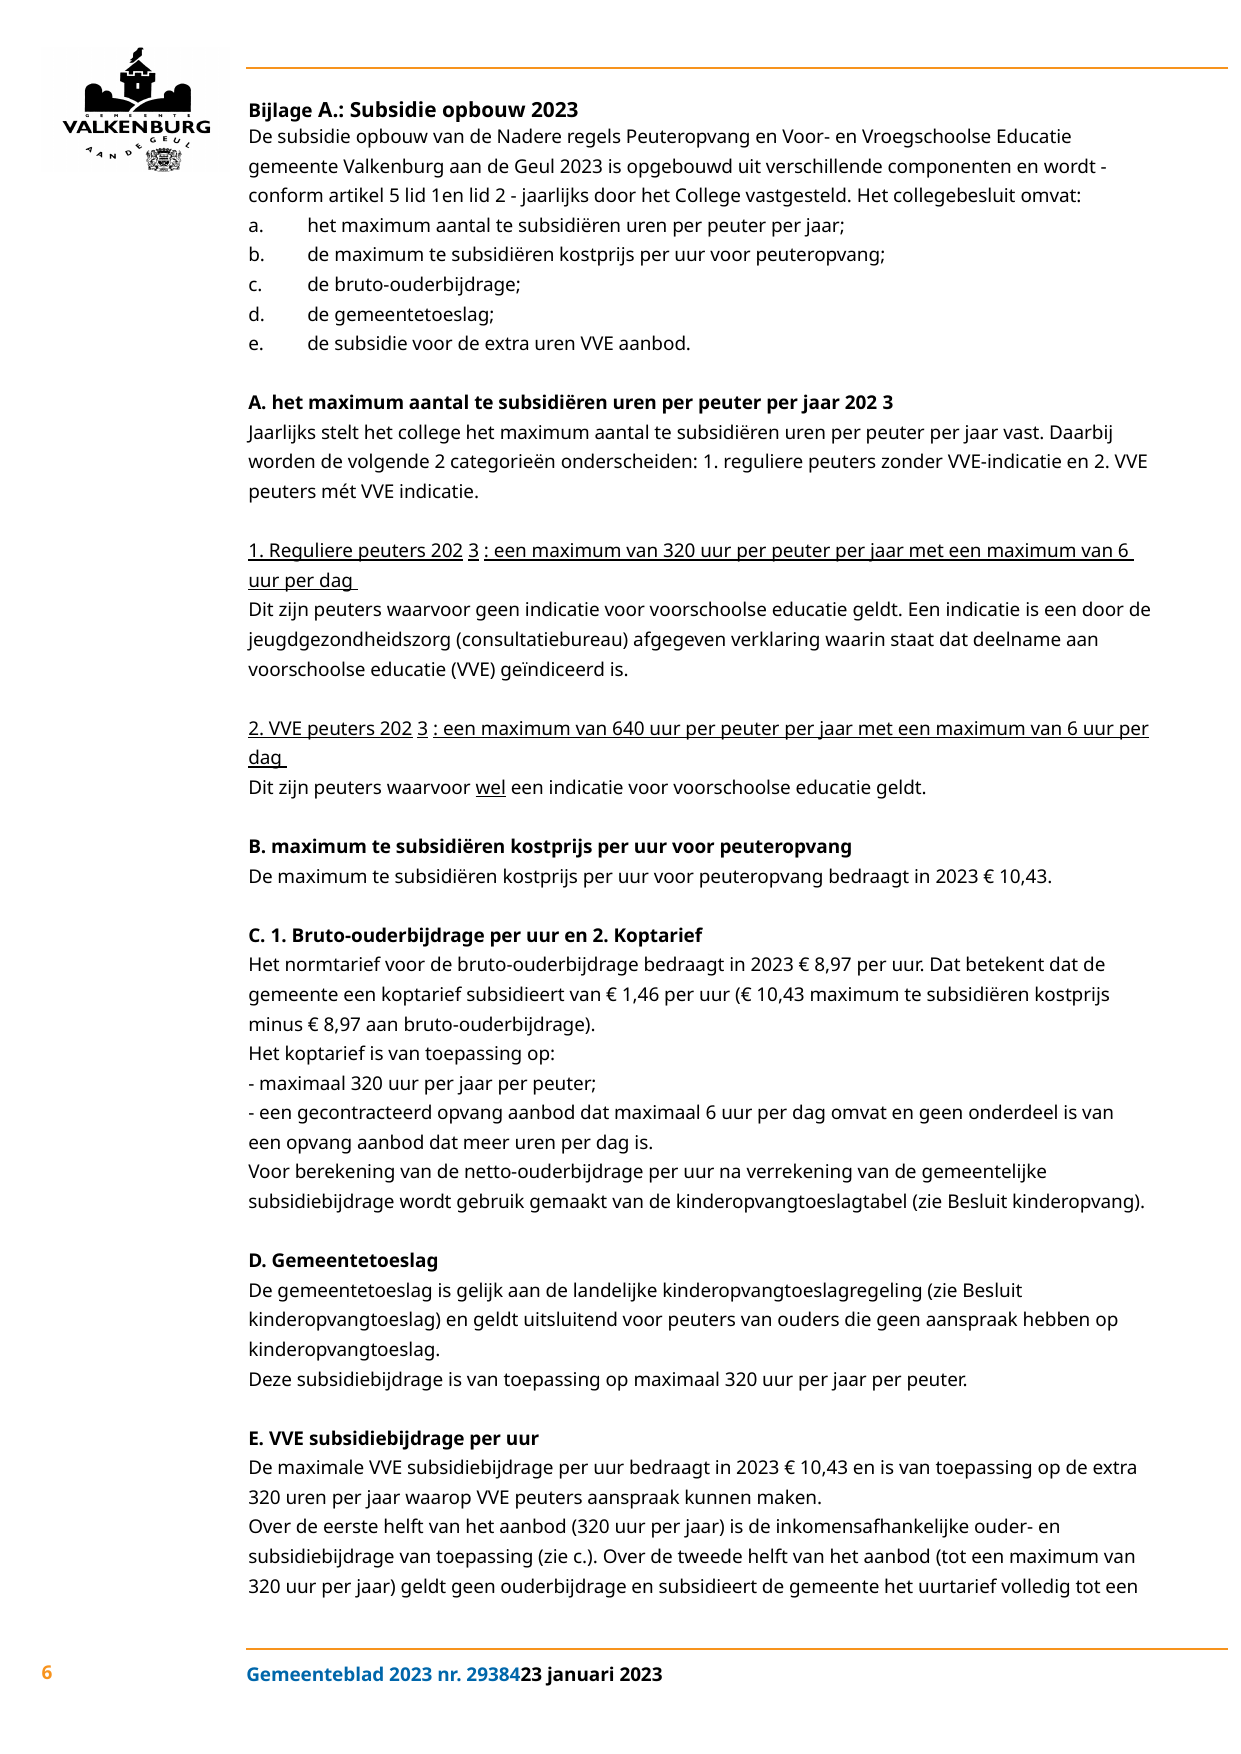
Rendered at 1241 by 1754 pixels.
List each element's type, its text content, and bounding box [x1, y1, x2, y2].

text Het normtarief voor de bruto-ouderbijdrage bedraagt in 2023 € 8,97 per uur. Dat betekent dat de gemeente een koptarief subsidieert van € 1,46 per uur (€ 10,43 maximum te subsidiëren kostprijs minus € 8,97 aan bruto-ouderbijdrage). [248, 952, 1152, 1037]
text 2. VVE peuters 202 3 : een maximum van 640 uur per peuter per jaar met een maximum van 6 uur per dag [248, 715, 1152, 770]
text Dit zijn peuters waarvoor wel een indicatie voor voorschoolse educatie geldt. [248, 774, 1152, 800]
text E. VVE subsidiebijdrage per uur [248, 1425, 1152, 1451]
text C. 1. Bruto-ouderbijdrage per uur en 2. Koptarief [248, 922, 1152, 948]
text - een gecontracteerd opvang aanbod dat maximaal 6 uur per dag omvat en geen onderdeel is van een opvang aanbod dat meer uren per dag is. [248, 1099, 1152, 1155]
list het maximum aantal te subsidiëren uren per peuter per jaar; [248, 212, 1152, 238]
picture [41, 47, 231, 172]
text De maximale VVE subsidiebijdrage per uur bedraagt in 2023 € 10,43 en is van toepassing op de extra 320 uren per jaar waarop VVE peuters aanspraak kunnen maken. [248, 1454, 1152, 1510]
list de subsidie voor de extra uren VVE aanbod. [248, 330, 1152, 356]
list de bruto-ouderbijdrage; [248, 271, 1152, 297]
text Het koptarief is van toepassing op: [248, 1040, 1152, 1066]
text Voor berekening van de netto-ouderbijdrage per uur na verrekening van de gemeentelijke subsidiebijdrage wordt gebruik gemaakt van de kinderopvangtoeslagtabel (zie Besluit kinderopvang). [248, 1159, 1152, 1214]
list de gemeentetoeslag; [248, 301, 1152, 327]
text De maximum te subsidiëren kostprijs per uur voor peuteropvang bedraagt in 2023 € 10,43. [248, 863, 1152, 889]
text Over de eerste helft van het aanbod (320 uur per jaar) is de inkomensafhankelijke ouder- en subsidiebijdrage van toepassing (zie c.). Over de tweede helft van het aanbod (tot een maximum van 320 uur per jaar) geldt geen ouderbijdrage en subsidieert de gemeente het uurtarief volledig tot een [248, 1514, 1152, 1599]
list de maximum te subsidiëren kostprijs per uur voor peuteropvang; [248, 242, 1152, 267]
text Deze subsidiebijdrage is van toepassing op maximaal 320 uur per jaar per peuter. [248, 1366, 1152, 1392]
text D. Gemeentetoeslag [248, 1247, 1152, 1273]
text De gemeentetoeslag is gelijk aan de landelijke kinderopvangtoeslagregeling (zie Besluit kinderopvangtoeslag) en geldt uitsluitend voor peuters van ouders die geen aanspraak hebben op kinderopvangtoeslag. [248, 1277, 1152, 1362]
text 1. Reguliere peuters 202 3 : een maximum van 320 uur per peuter per jaar met een maximum van 6 uur per dag [248, 537, 1152, 593]
text - maximaal 320 uur per jaar per peuter; [248, 1070, 1152, 1096]
text B. maximum te subsidiëren kostprijs per uur voor peuteropvang [248, 833, 1152, 859]
text Jaarlijks stelt het college het maximum aantal te subsidiëren uren per peuter per jaar vast. Daarbij worden de volgende 2 categorieën onderscheiden: 1. reguliere peuters zonder VVE-indicatie en 2. VVE peuters mét VVE indicatie. [248, 419, 1152, 504]
text De subsidie opbouw van de Nadere regels Peuteropvang en Voor- en Vroegschoolse Educatie gemeente Valkenburg aan de Geul 2023 is opgebouwd uit verschillende componenten en wordt - conform artikel 5 lid 1en lid 2 - jaarlijks door het College vastgesteld. Het collegebesluit omvat: [248, 123, 1152, 208]
text Dit zijn peuters waarvoor geen indicatie voor voorschoolse educatie geldt. Een indicatie is een door de jeugdgezondheidszorg (consultatiebureau) afgegeven verklaring waarin staat dat deelname aan voorschoolse educatie (VVE) geïndiceerd is. [248, 597, 1152, 682]
text Bijlage A.: Subsidie opbouw 2023 [248, 95, 1152, 123]
text A. het maximum aantal te subsidiëren uren per peuter per jaar 202 3 [248, 389, 1152, 415]
